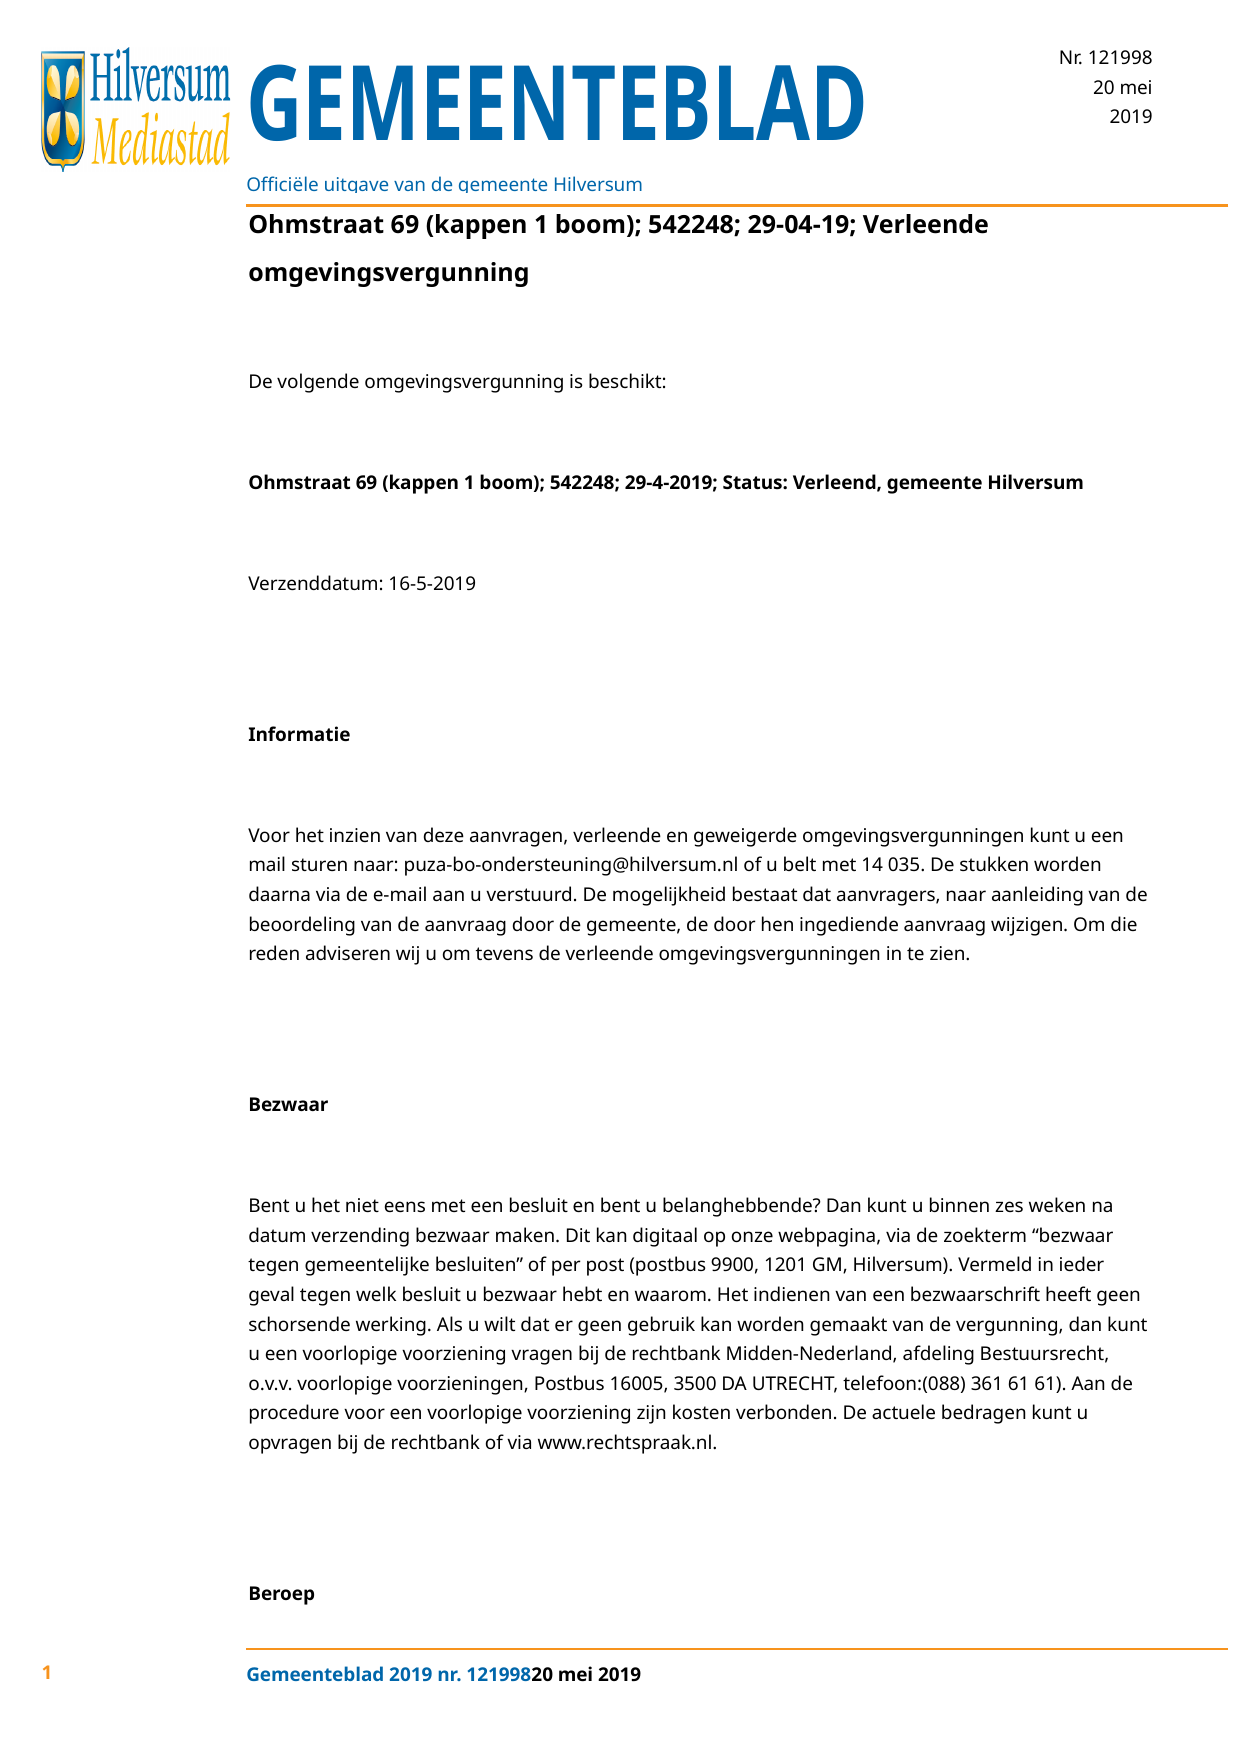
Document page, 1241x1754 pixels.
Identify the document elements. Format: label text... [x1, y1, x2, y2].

text Ohmstraat 69 (kappen 1 boom); 542248; 29-4-2019; Status: Verleend, gemeente Hilversum [248, 469, 1152, 495]
text Verzenddatum: 16-5-2019 [248, 570, 1152, 596]
text Informatie [248, 721, 1152, 747]
text Bent u het niet eens met een besluit en bent u belanghebbende? Dan kunt u binnen zes weken na datum verzending bezwaar maken. Dit kan digitaal op onze webpagina, via de zoekterm “bezwaar tegen gemeentelijke besluiten” of per post (postbus 9900, 1201 GM, Hilversum). Vermeld in ieder geval tegen welk besluit u bezwaar hebt en waarom. Het indienen van een bezwaarschrift heeft geen schorsende werking. Als u wilt dat er geen gebruik kan worden gemaakt van de vergunning, dan kunt u een voorlopige voorziening vragen bij de rechtbank Midden-Nederland, afdeling Bestuursrecht, o.v.v. voorlopige voorzieningen, Postbus 16005, 3500 DA UTRECHT, telefoon:(088) 361 61 61). Aan de procedure voor een voorlopige voorziening zijn kosten verbonden. De actuele bedragen kunt u opvragen bij de rechtbank of via www.rechtspraak.nl. [248, 1192, 1152, 1455]
picture [41, 47, 231, 172]
text Bezwaar [248, 1092, 1152, 1117]
text Ohmstraat 69 (kappen 1 boom); 542248; 29-04-19; Verleende omgevingsvergunning [248, 207, 1152, 288]
text Voor het inzien van deze aanvragen, verleende en geweigerde omgevingsvergunningen kunt u een mail sturen naar: puza-bo-ondersteuning@hilversum.nl of u belt met 14 035. De stukken worden daarna via de e-mail aan u verstuurd. De mogelijkheid bestaat dat aanvragers, naar aanleiding van de beoordeling van de aanvraag door de gemeente, de door hen ingediende aanvraag wijzigen. Om die reden adviseren wij u om tevens de verleende omgevingsvergunningen in te zien. [248, 822, 1152, 966]
text Beroep [248, 1580, 1152, 1606]
text De volgende omgevingsvergunning is beschikt: [248, 368, 1152, 394]
